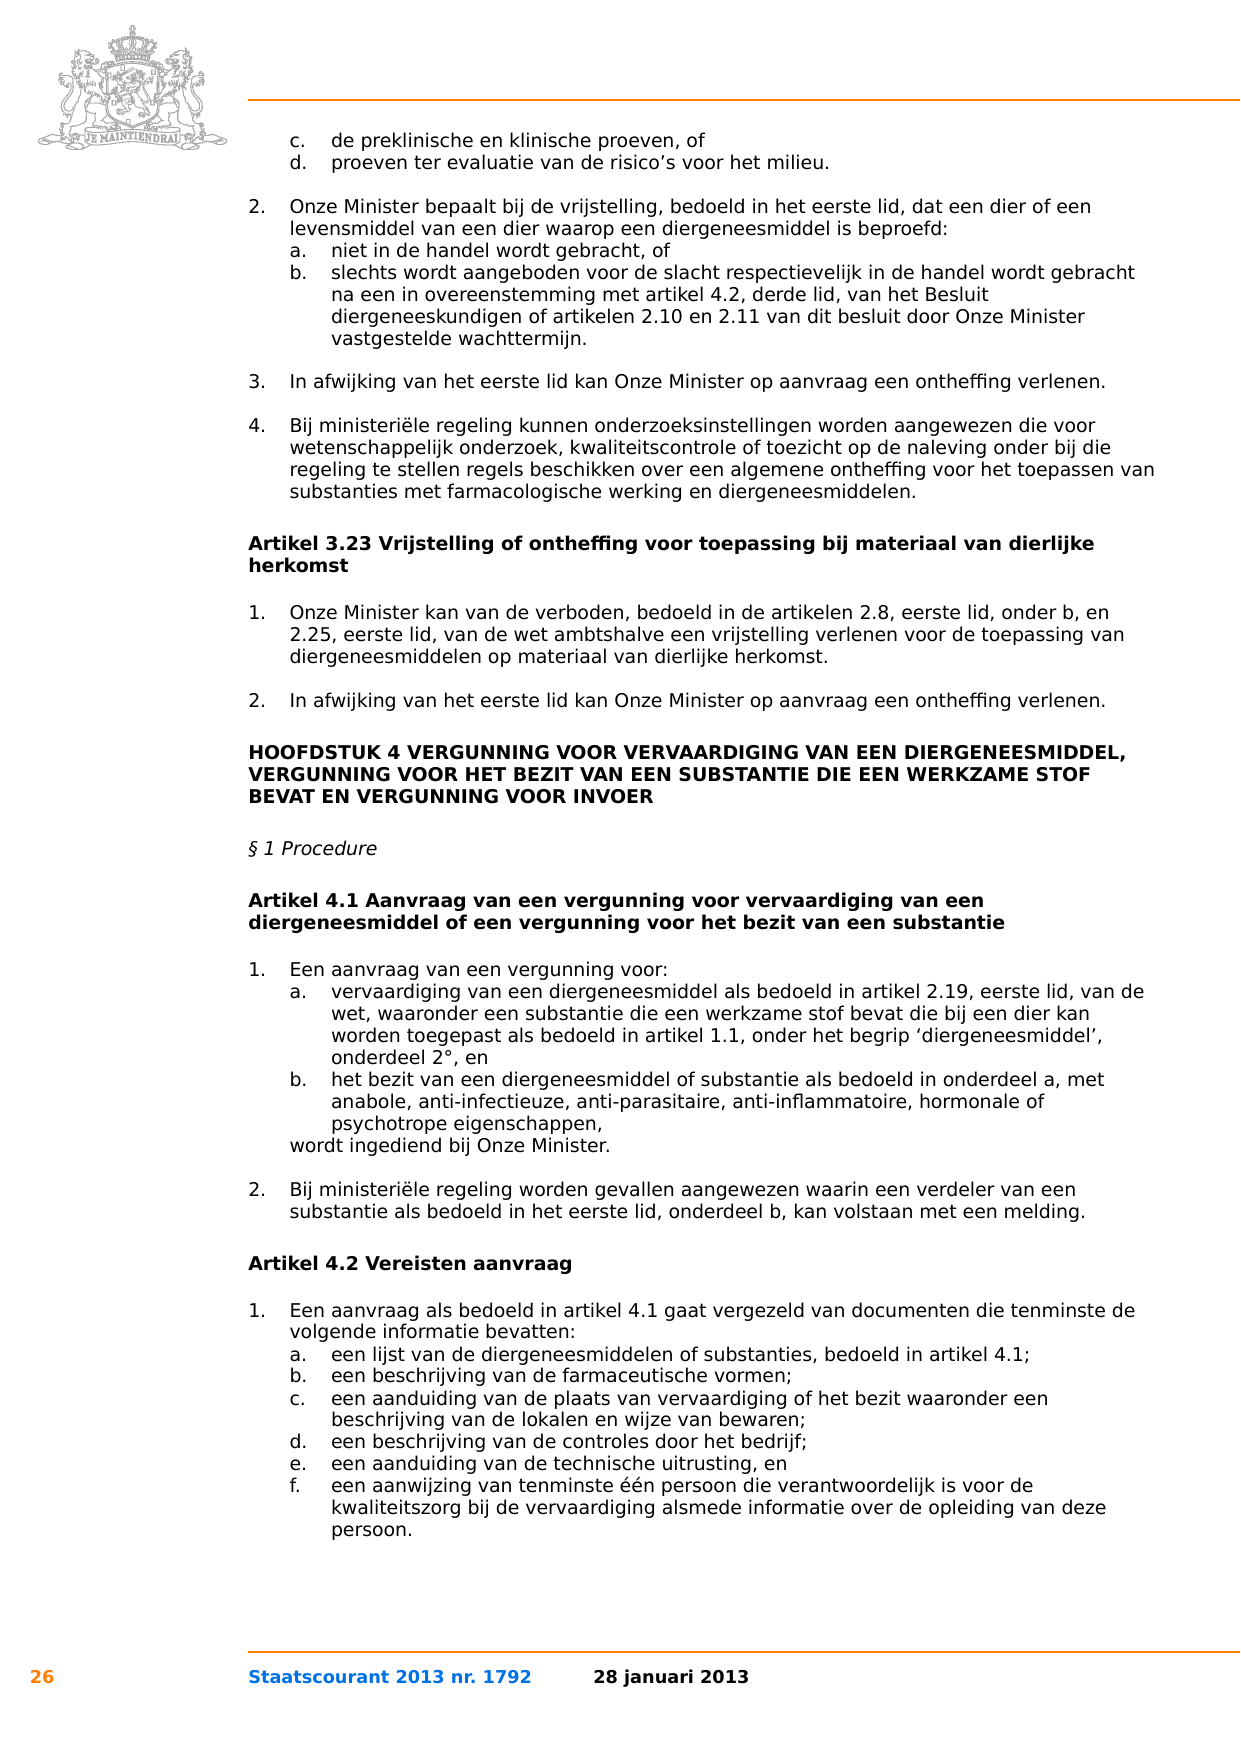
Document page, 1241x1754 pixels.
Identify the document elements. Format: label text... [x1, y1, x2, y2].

subtitle Artikel 4.1 Aanvraag van een vergunning voor vervaardiging van een diergeneesmiddel of een vergunning voor het bezit van een substantie [248, 890, 1163, 934]
text e. een aanduiding van de technische uitrusting, en [289, 1453, 1163, 1475]
text 1. Onze Minister kan van de verboden, bedoeld in de artikelen 2.8, eerste lid, onder b, en 2.25, eerste lid, van de wet ambtshalve een vrijstelling verlenen voor de toepassing van diergeneesmiddelen op materiaal van dierlijke herkomst. [248, 602, 1163, 668]
subtitle Artikel 4.2 Vereisten aanvraag [248, 1252, 1163, 1274]
text b. het bezit van een diergeneesmiddel of substantie als bedoeld in onderdeel a, met anabole, anti-infectieuze, anti-parasitaire, anti-inflammatoire, hormonale of psychotrope eigenschappen, [289, 1069, 1163, 1135]
text 1. Een aanvraag als bedoeld in artikel 4.1 gaat vergezeld van documenten die tenminste de volgende informatie bevatten: [248, 1299, 1163, 1343]
subtitle § 1 Procedure [248, 838, 1163, 860]
text 1. Een aanvraag van een vergunning voor: [248, 959, 1163, 981]
text a. niet in de handel wordt gebracht, of [289, 240, 1163, 262]
text c. een aanduiding van de plaats van vervaardiging of het bezit waaronder een beschrijving van de lokalen en wijze van bewaren; [289, 1387, 1163, 1431]
text f. een aanwijzing van tenminste één persoon die verantwoordelijk is voor de kwaliteitszorg bij de vervaardiging alsmede informatie over de opleiding van deze persoon. [289, 1475, 1163, 1541]
text 2. In afwijking van het eerste lid kan Onze Minister op aanvraag een ontheffing verlenen. [248, 690, 1163, 712]
text a. een lijst van de diergeneesmiddelen of substanties, bedoeld in artikel 4.1; [289, 1343, 1163, 1365]
subtitle Artikel 3.23 Vrijstelling of ontheffing voor toepassing bij materiaal van dierlijke herkomst [248, 533, 1163, 577]
text b. slechts wordt aangeboden voor de slacht respectievelijk in de handel wordt gebracht na een in overeenstemming met artikel 4.2, derde lid, van het Besluit diergeneeskundigen of artikelen 2.10 en 2.11 van dit besluit door Onze Minister vastgestelde wachttermijn. [289, 262, 1163, 349]
text d. een beschrijving van de controles door het bedrijf; [289, 1431, 1163, 1453]
text 2. Onze Minister bepaalt bij de vrijstelling, bedoeld in het eerste lid, dat een dier of een levensmiddel van een dier waarop een diergeneesmiddel is beproefd: [248, 196, 1163, 240]
text d. proeven ter evaluatie van de risico’s voor het milieu. [289, 152, 1163, 174]
text 4. Bij ministeriële regeling kunnen onderzoeksinstellingen worden aangewezen die voor wetenschappelijk onderzoek, kwaliteitscontrole of toezicht op de naleving onder bij die regeling te stellen regels beschikken over een algemene ontheffing voor het toepassen van substanties met farmacologische werking en diergeneesmiddelen. [248, 415, 1163, 503]
text c. de preklinische en klinische proeven, of [289, 130, 1163, 152]
text a. vervaardiging van een diergeneesmiddel als bedoeld in artikel 2.19, eerste lid, van de wet, waaronder een substantie die een werkzame stof bevat die bij een dier kan worden toegepast als bedoeld in artikel 1.1, onder het begrip ‘diergeneesmiddel’, onderdeel 2°, en [289, 981, 1163, 1069]
text wordt ingediend bij Onze Minister. [289, 1135, 1163, 1157]
subtitle HOOFDSTUK 4 VERGUNNING VOOR VERVAARDIGING VAN EEN DIERGENEESMIDDEL, VERGUNNING VOOR HET BEZIT VAN EEN SUBSTANTIE DIE EEN WERKZAME STOF BEVAT EN VERGUNNING VOOR INVOER [248, 742, 1163, 808]
text b. een beschrijving van de farmaceutische vormen; [289, 1365, 1163, 1387]
text 3. In afwijking van het eerste lid kan Onze Minister op aanvraag een ontheffing verlenen. [248, 371, 1163, 393]
picture [38, 25, 227, 150]
text 2. Bij ministeriële regeling worden gevallen aangewezen waarin een verdeler van een substantie als bedoeld in het eerste lid, onderdeel b, kan volstaan met een melding. [248, 1178, 1163, 1222]
